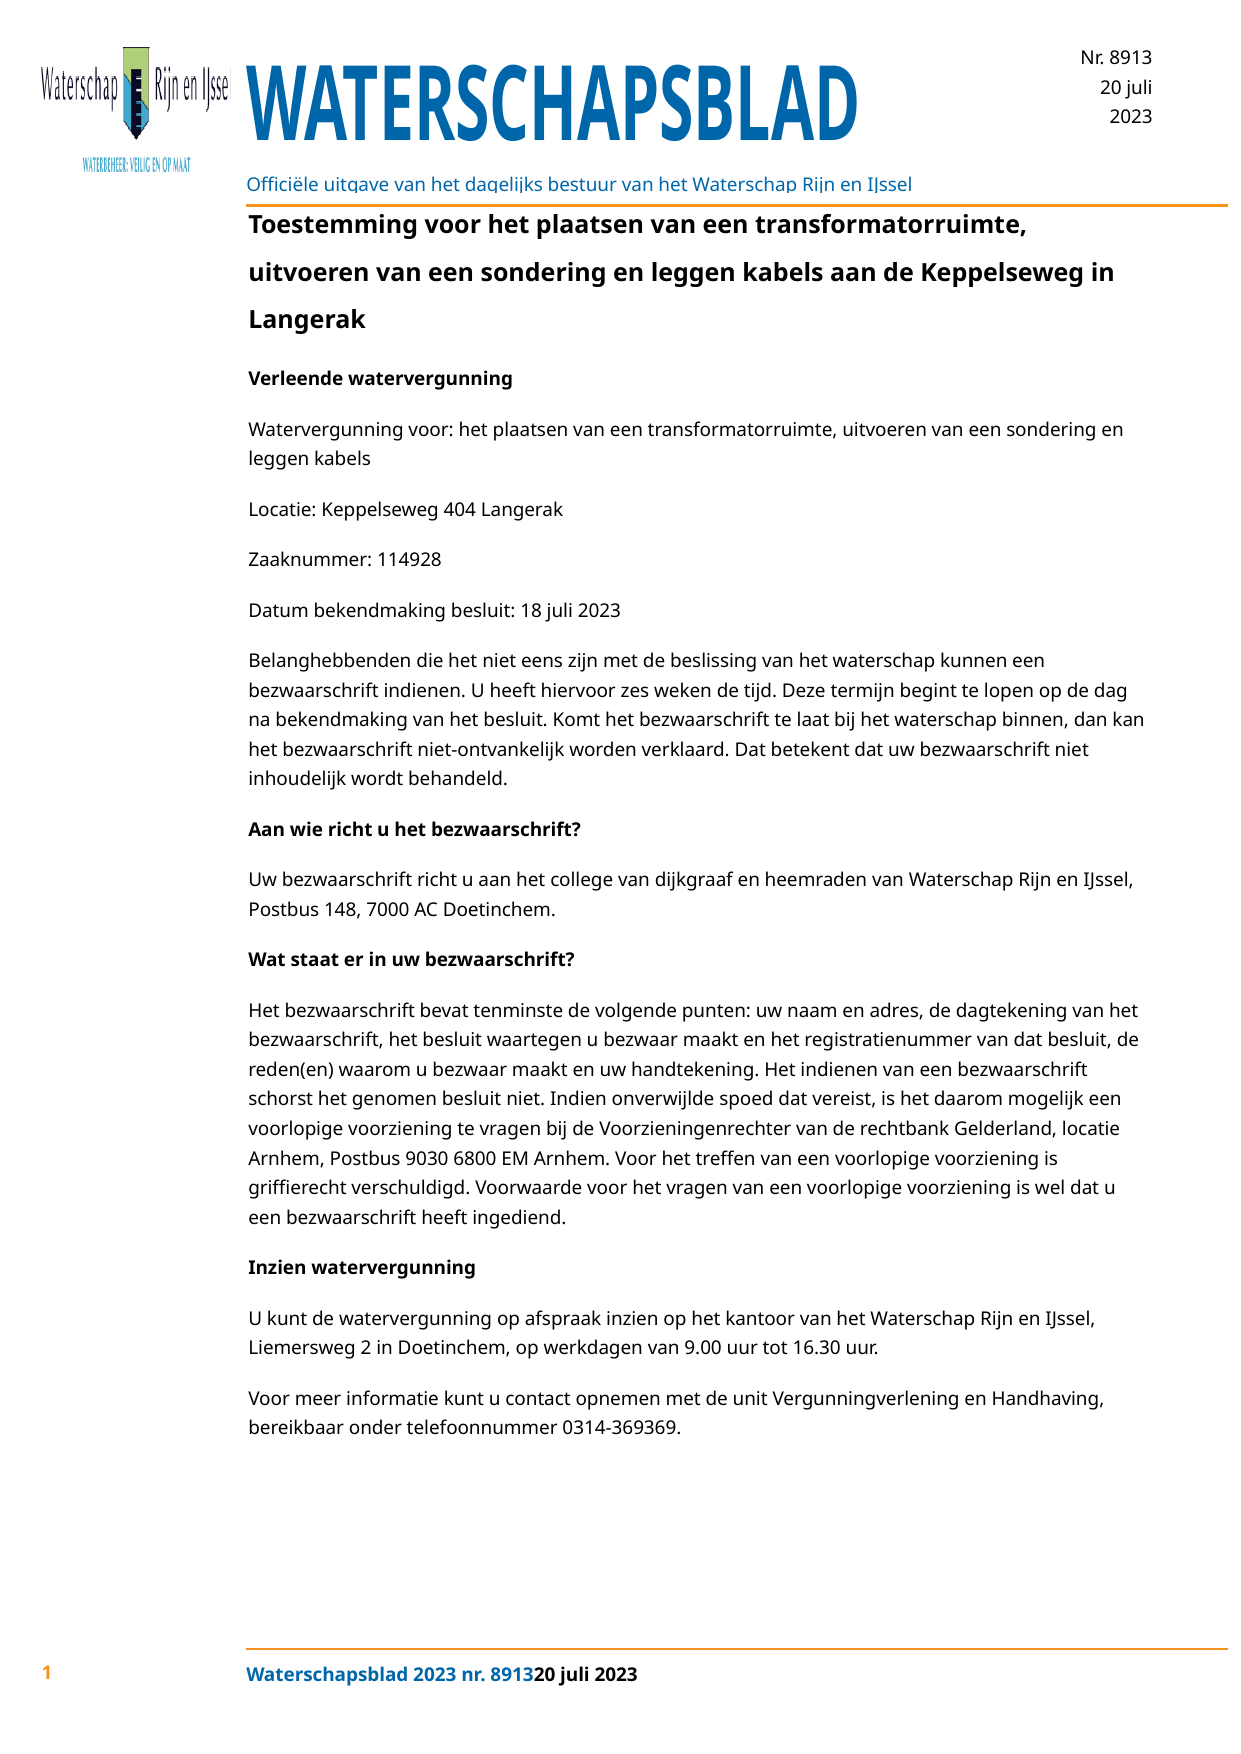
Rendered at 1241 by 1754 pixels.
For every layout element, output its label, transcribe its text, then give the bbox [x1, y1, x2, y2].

text Zaaknummer: 114928 [248, 546, 1152, 572]
text Verleende watervergunning [248, 366, 1152, 391]
text Wat staat er in uw bezwaarschrift? [248, 946, 1152, 972]
text Uw bezwaarschrift richt u aan het college van dijkgraaf en heemraden van Waterschap Rijn en IJssel, Postbus 148, 7000 AC Doetinchem. [248, 866, 1152, 922]
picture [41, 47, 231, 172]
text Watervergunning voor: het plaatsen van een transformatorruimte, uitvoeren van een sondering en leggen kabels [248, 416, 1152, 471]
text Locatie: Keppelseweg 404 Langerak [248, 496, 1152, 522]
text Inzien watervergunning [248, 1254, 1152, 1280]
text Belanghebbenden die het niet eens zijn met de beslissing van het waterschap kunnen een bezwaarschrift indienen. U heeft hiervoor zes weken de tijd. Deze termijn begint te lopen op de dag na bekendmaking van het besluit. Komt het bezwaarschrift te laat bij het waterschap binnen, dan kan het bezwaarschrift niet-ontvankelijk worden verklaard. Dat betekent dat uw bezwaarschrift niet inhoudelijk wordt behandeld. [248, 647, 1152, 791]
text Voor meer informatie kunt u contact opnemen met de unit Vergunningverlening en Handhaving, bereikbaar onder telefoonnummer 0314-369369. [248, 1385, 1152, 1440]
text Aan wie richt u het bezwaarschrift? [248, 816, 1152, 842]
text Datum bekendmaking besluit: 18 juli 2023 [248, 597, 1152, 622]
text Toestemming voor het plaatsen van een transformatorruimte, uitvoeren van een sondering en leggen kabels aan de Keppelseweg in Langerak [248, 207, 1152, 336]
text Het bezwaarschrift bevat tenminste de volgende punten: uw naam en adres, de dagtekening van het bezwaarschrift, het besluit waartegen u bezwaar maakt en het registratienummer van dat besluit, de reden(en) waarom u bezwaar maakt en uw handtekening. Het indienen van een bezwaarschrift schorst het genomen besluit niet. Indien onverwijlde spoed dat vereist, is het daarom mogelijk een voorlopige voorziening te vragen bij de Voorzieningenrechter van de rechtbank Gelderland, locatie Arnhem, Postbus 9030 6800 EM Arnhem. Voor het treffen van een voorlopige voorziening is griffierecht verschuldigd. Voorwaarde voor het vragen van een voorlopige voorziening is wel dat u een bezwaarschrift heeft ingediend. [248, 997, 1152, 1229]
text U kunt de watervergunning op afspraak inzien op het kantoor van het Waterschap Rijn en IJssel, Liemersweg 2 in Doetinchem, op werkdagen van 9.00 uur tot 16.30 uur. [248, 1305, 1152, 1360]
